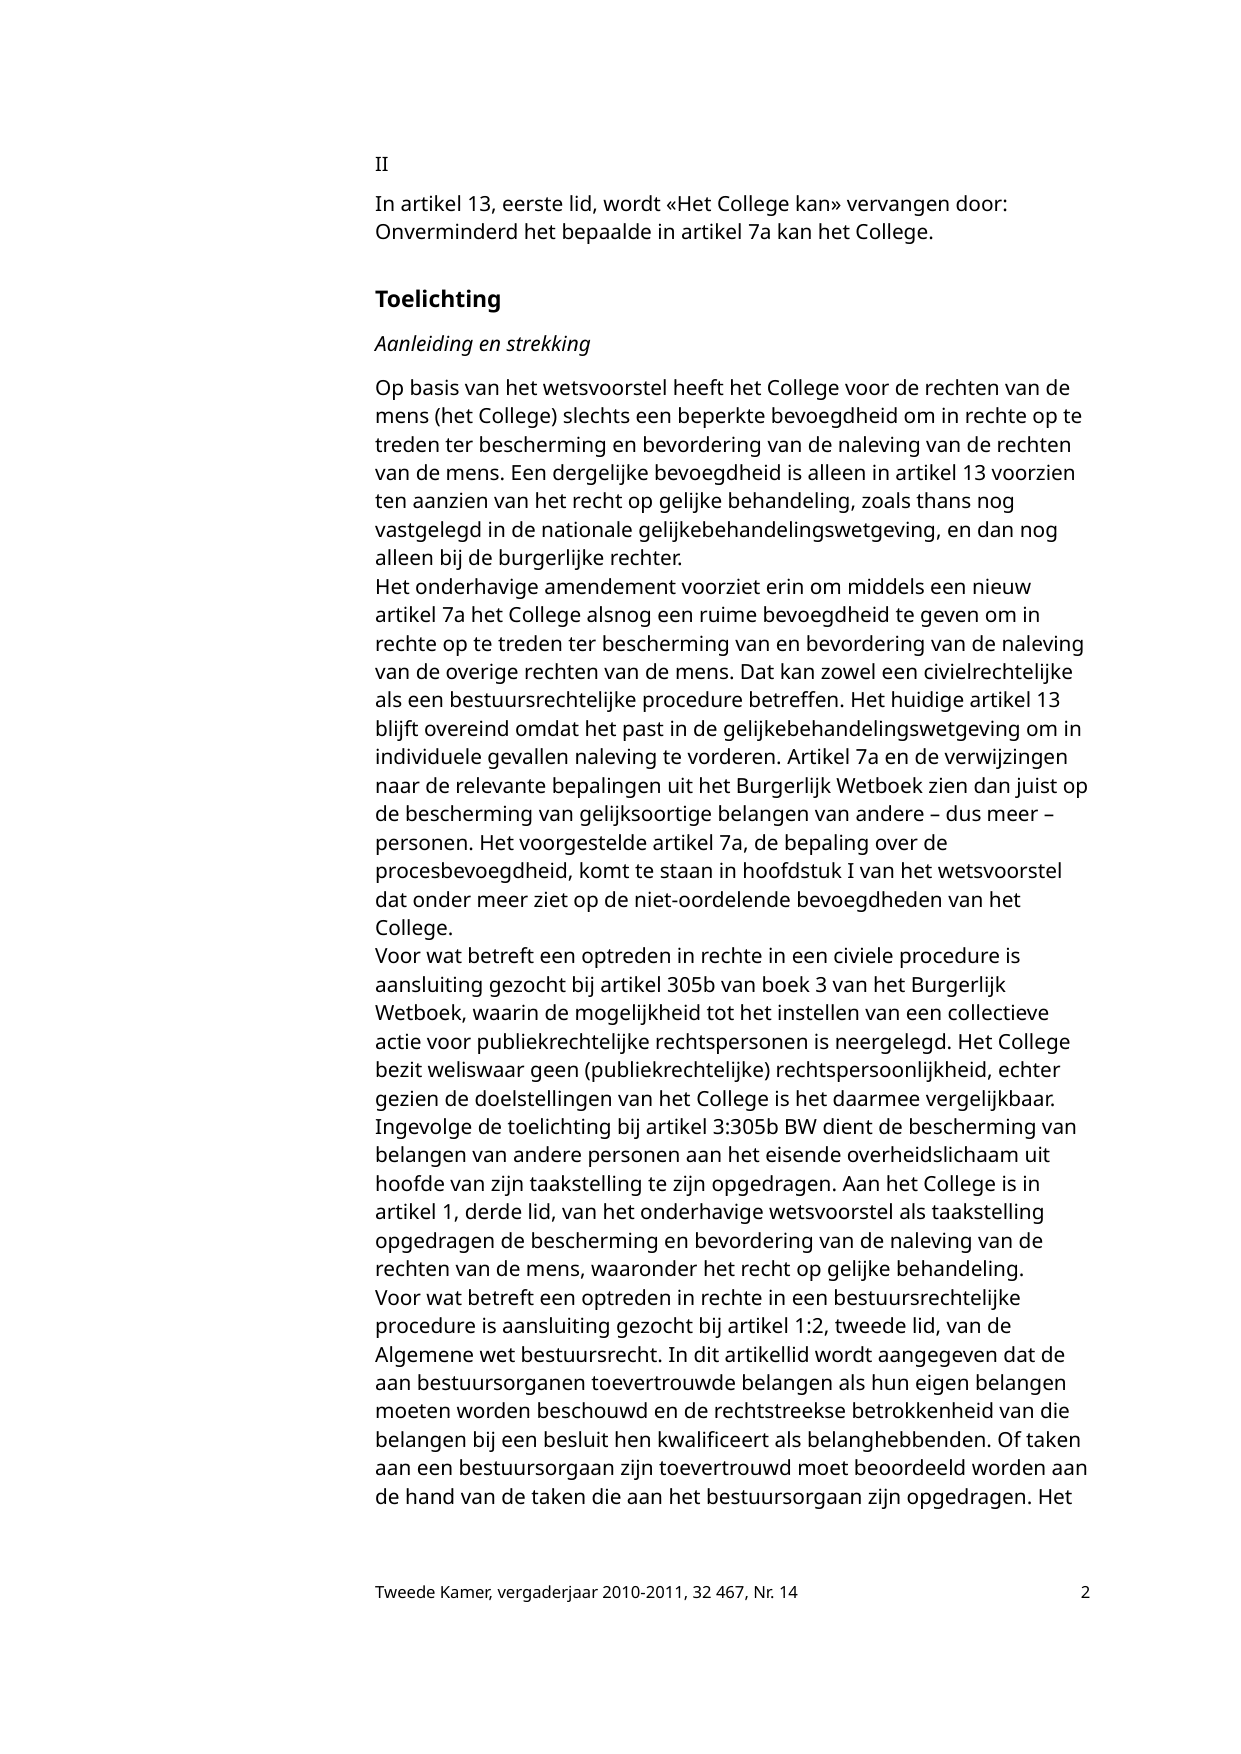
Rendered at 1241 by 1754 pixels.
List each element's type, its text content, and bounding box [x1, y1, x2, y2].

text II [375, 150, 1090, 177]
text In artikel 13, eerste lid, wordt «Het College kan» vervangen door: Onverminderd het bepaalde in artikel 7a kan het College. [375, 189, 1090, 246]
text Het onderhavige amendement voorziet erin om middels een nieuw artikel 7a het College alsnog een ruime bevoegdheid te geven om in rechte op te treden ter bescherming van en bevordering van de naleving van de overige rechten van de mens. Dat kan zowel een civielrechtelijke als een bestuursrechtelijke procedure betreffen. Het huidige artikel 13 blijft overeind omdat het past in de gelijkebehandelingswetgeving om in individuele gevallen naleving te vorderen. Artikel 7a en de verwijzingen naar de relevante bepalingen uit het Burgerlijk Wetboek zien dan juist op de bescherming van gelijksoortige belangen van andere – dus meer – personen. Het voorgestelde artikel 7a, de bepaling over de procesbevoegdheid, komt te staan in hoofdstuk I van het wetsvoorstel dat onder meer ziet op de niet-oordelende bevoegdheden van het College. [375, 572, 1090, 942]
subtitle Toelichting [375, 283, 1090, 314]
text Aanleiding en strekking [375, 329, 1090, 358]
text Op basis van het wetsvoorstel heeft het College voor de rechten van de mens (het College) slechts een beperkte bevoegdheid om in rechte op te treden ter bescherming en bevordering van de naleving van de rechten van de mens. Een dergelijke bevoegdheid is alleen in artikel 13 voorzien ten aanzien van het recht op gelijke behandeling, zoals thans nog vastgelegd in de nationale gelijkebehandelingswetgeving, en dan nog alleen bij de burgerlijke rechter. [375, 373, 1090, 572]
text Voor wat betreft een optreden in rechte in een civiele procedure is aansluiting gezocht bij artikel 305b van boek 3 van het Burgerlijk Wetboek, waarin de mogelijkheid tot het instellen van een collectieve actie voor publiekrechtelijke rechtspersonen is neergelegd. Het College bezit weliswaar geen (publiekrechtelijke) rechtspersoonlijkheid, echter gezien de doelstellingen van het College is het daarmee vergelijkbaar. Ingevolge de toelichting bij artikel 3:305b BW dient de bescherming van belangen van andere personen aan het eisende overheidslichaam uit hoofde van zijn taakstelling te zijn opgedragen. Aan het College is in artikel 1, derde lid, van het onderhavige wetsvoorstel als taakstelling opgedragen de bescherming en bevordering van de naleving van de rechten van de mens, waaronder het recht op gelijke behandeling. [375, 942, 1090, 1283]
text Voor wat betreft een optreden in rechte in een bestuursrechtelijke procedure is aansluiting gezocht bij artikel 1:2, tweede lid, van de Algemene wet bestuursrecht. In dit artikellid wordt aangegeven dat de aan bestuursorganen toevertrouwde belangen als hun eigen belangen moeten worden beschouwd en de rechtstreekse betrokkenheid van die belangen bij een besluit hen kwalificeert als belanghebbenden. Of taken aan een bestuursorgaan zijn toevertrouwd moet beoordeeld worden aan de hand van de taken die aan het bestuursorgaan zijn opgedragen. Het [375, 1283, 1090, 1510]
